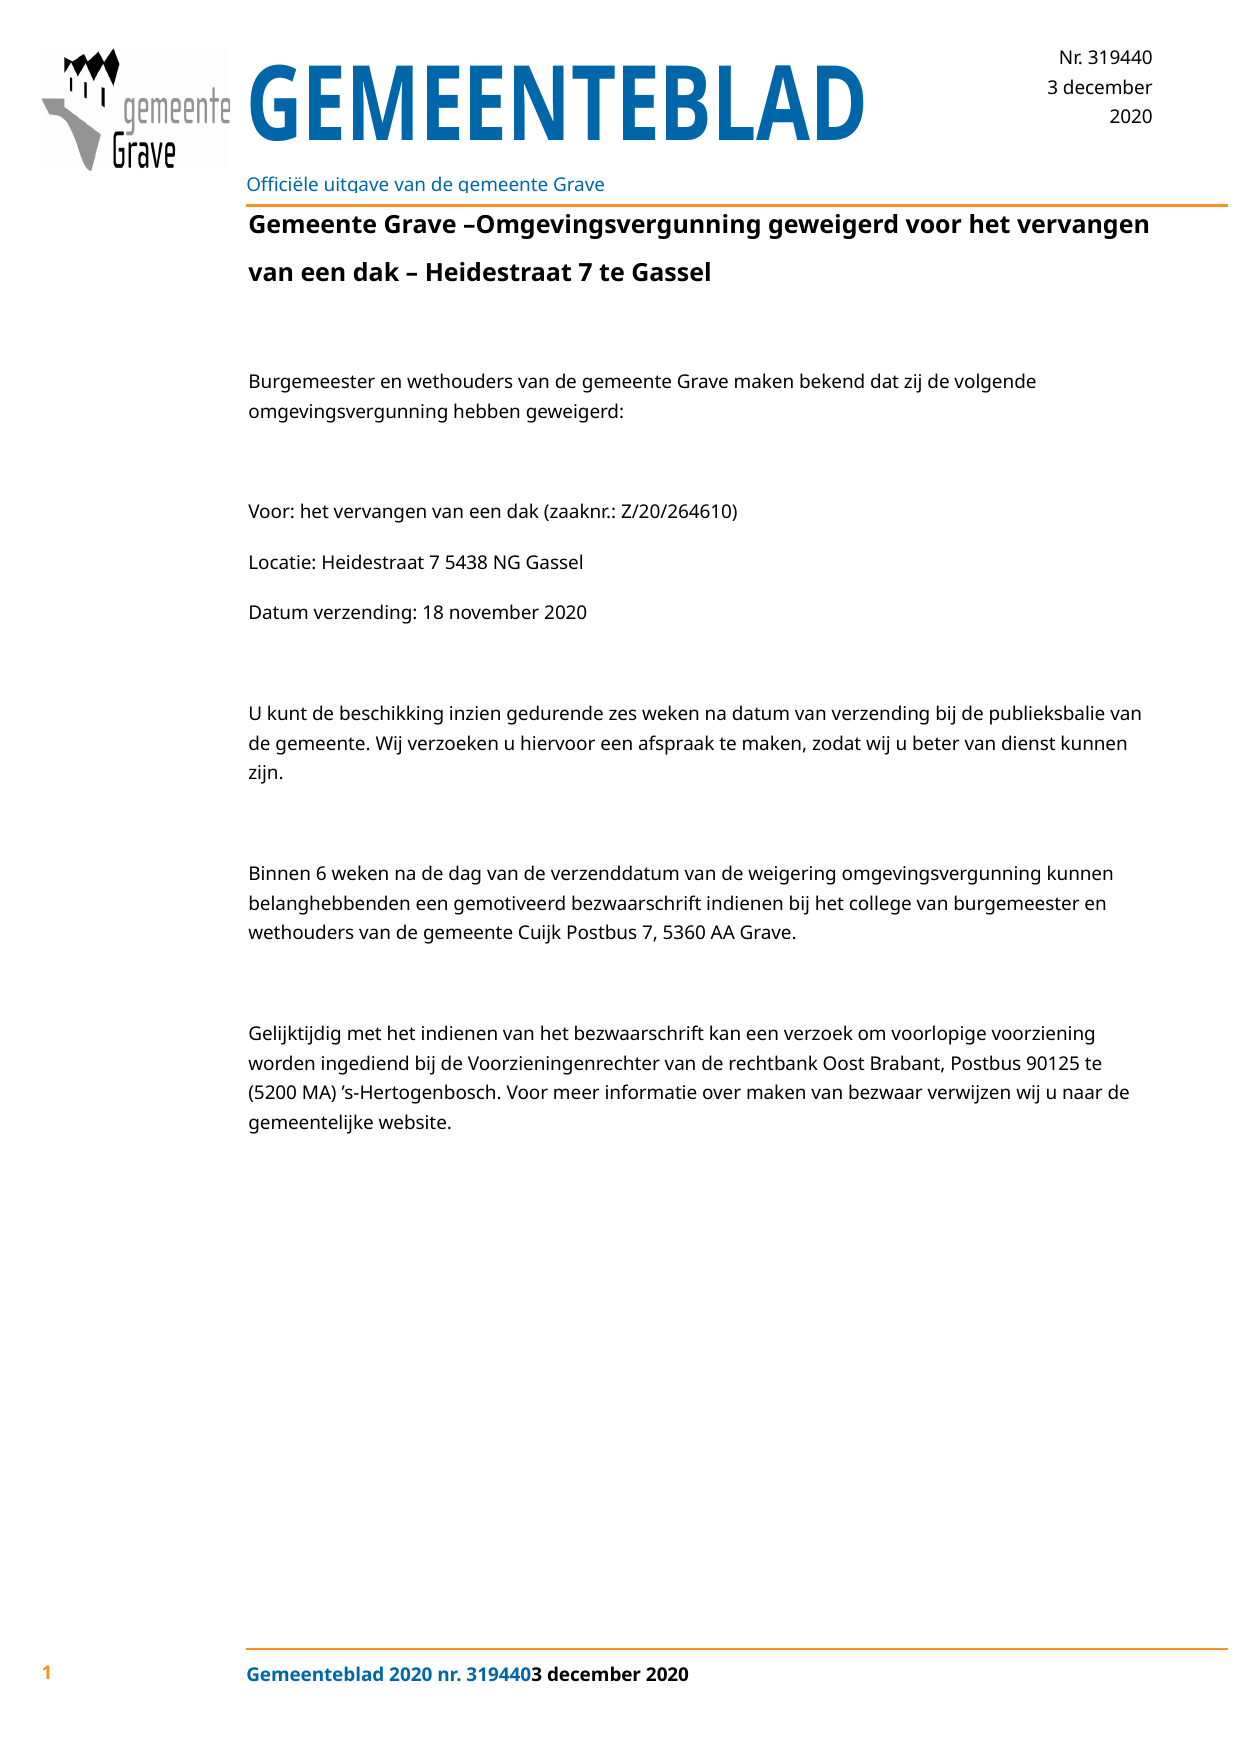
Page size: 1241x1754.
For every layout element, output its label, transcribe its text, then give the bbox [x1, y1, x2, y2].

text U kunt de beschikking inzien gedurende zes weken na datum van verzending bij de publieksbalie van de gemeente. Wij verzoeken u hiervoor een afspraak te maken, zodat wij u beter van dienst kunnen zijn. [248, 700, 1152, 785]
text Gemeente Grave –Omgevingsvergunning geweigerd voor het vervangen van een dak – Heidestraat 7 te Gassel [248, 207, 1152, 288]
text Gelijktijdig met het indienen van het bezwaarschrift kan een verzoek om voorlopige voorziening worden ingediend bij de Voorzieningenrechter van de rechtbank Oost Brabant, Postbus 90125 te (5200 MA) ’s-Hertogenbosch. Voor meer informatie over maken van bezwaar verwijzen wij u naar de gemeentelijke website. [248, 1020, 1152, 1135]
text Binnen 6 weken na de dag van de verzenddatum van de weigering omgevingsvergunning kunnen belanghebbenden een gemotiveerd bezwaarschrift indienen bij het college van burgemeester en wethouders van de gemeente Cuijk Postbus 7, 5360 AA Grave. [248, 860, 1152, 945]
text Burgemeester en wethouders van de gemeente Grave maken bekend dat zij de volgende omgevingsvergunning hebben geweigerd: [248, 368, 1152, 424]
text Locatie: Heidestraat 7 5438 NG Gassel [248, 549, 1152, 575]
text Voor: het vervangen van een dak (zaaknr.: Z/20/264610) [248, 499, 1152, 524]
text Datum verzending: 18 november 2020 [248, 599, 1152, 625]
picture [41, 47, 231, 172]
